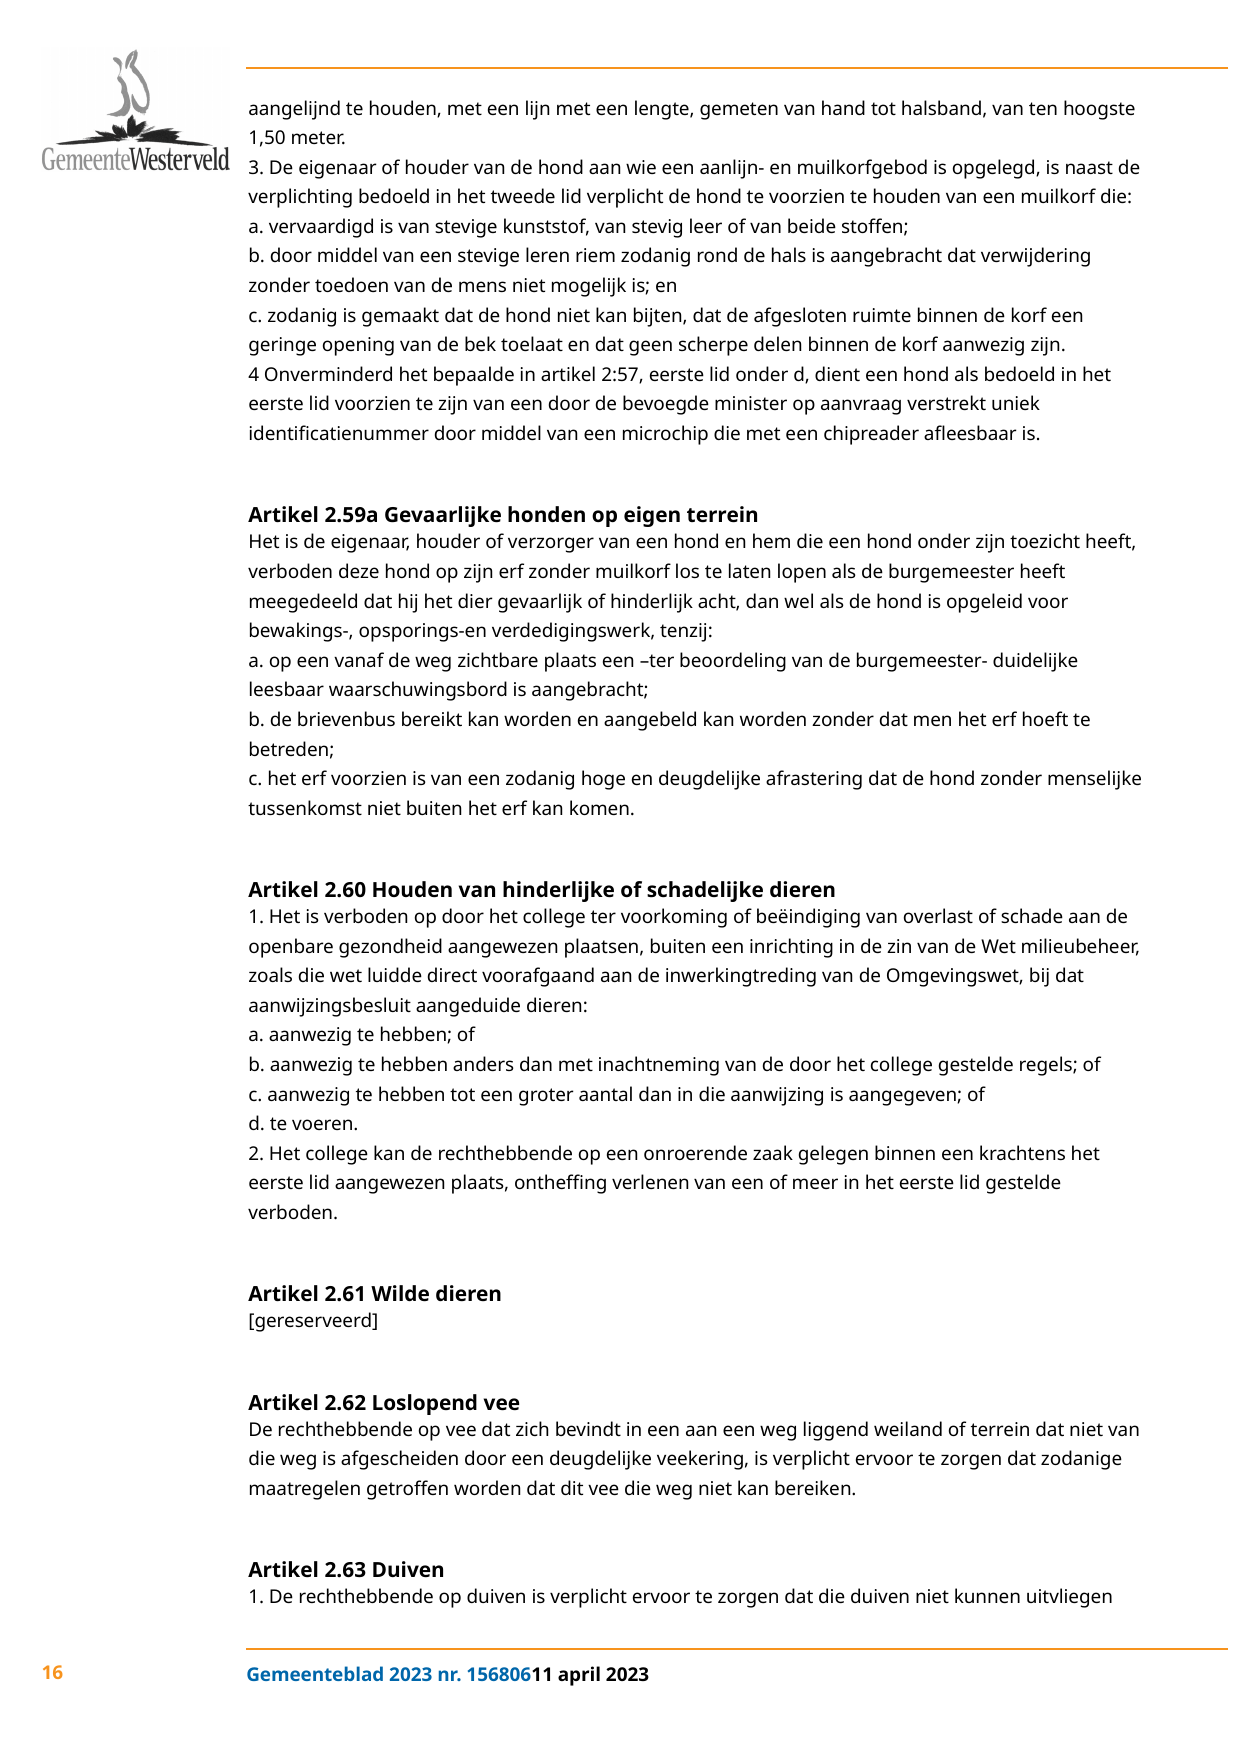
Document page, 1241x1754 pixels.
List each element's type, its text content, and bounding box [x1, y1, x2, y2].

picture [41, 47, 231, 172]
text 1. De rechthebbende op duiven is verplicht ervoor te zorgen dat die duiven niet kunnen uitvliegen [248, 1584, 1152, 1609]
text c. het erf voorzien is van een zodanig hoge en deugdelijke afrastering dat de hond zonder menselijke tussenkomst niet buiten het erf kan komen. [248, 765, 1152, 821]
text a. aanwezig te hebben; of [248, 1022, 1152, 1047]
text Artikel 2.60 Houden van hinderlijke of schadelijke dieren [248, 875, 1152, 903]
text Artikel 2.59a Gevaarlijke honden op eigen terrein [248, 500, 1152, 529]
text Het is de eigenaar, houder of verzorger van een hond en hem die een hond onder zijn toezicht heeft, verboden deze hond op zijn erf zonder muilkorf los te laten lopen als de burgemeester heeft meegedeeld dat hij het dier gevaarlijk of hinderlijk acht, dan wel als de hond is opgeleid voor bewakings-, opsporings-en verdedigingswerk, tenzij: [248, 529, 1152, 643]
text De rechthebbende op vee dat zich bevindt in een aan een weg liggend weiland of terrein dat niet van die weg is afgescheiden door een deugdelijke veekering, is verplicht ervoor te zorgen dat zodanige maatregelen getroffen worden dat dit vee die weg niet kan bereiken. [248, 1416, 1152, 1501]
text b. aanwezig te hebben anders dan met inachtneming van de door het college gestelde regels; of [248, 1051, 1152, 1077]
text Artikel 2.63 Duiven [248, 1555, 1152, 1584]
text Artikel 2.62 Loslopend vee [248, 1388, 1152, 1416]
text 2. Het college kan de rechthebbende op een onroerende zaak gelegen binnen een krachtens het eerste lid aangewezen plaats, ontheffing verlenen van een of meer in het eerste lid gestelde verboden. [248, 1140, 1152, 1225]
text 3. De eigenaar of houder van de hond aan wie een aanlijn- en muilkorfgebod is opgelegd, is naast de verplichting bedoeld in het tweede lid verplicht de hond te voorzien te houden van een muilkorf die: [248, 154, 1152, 209]
text Artikel 2.61 Wilde dieren [248, 1279, 1152, 1308]
text 4 Onverminderd het bepaalde in artikel 2:57, eerste lid onder d, dient een hond als bedoeld in het eerste lid voorzien te zijn van een door de bevoegde minister op aanvraag verstrekt uniek identificatienummer door middel van een microchip die met een chipreader afleesbaar is. [248, 361, 1152, 446]
text aangelijnd te houden, met een lijn met een lengte, gemeten van hand tot halsband, van ten hoogste 1,50 meter. [248, 95, 1152, 150]
text a. vervaardigd is van stevige kunststof, van stevig leer of van beide stoffen; [248, 213, 1152, 239]
text c. aanwezig te hebben tot een groter aantal dan in die aanwijzing is aangegeven; of [248, 1081, 1152, 1107]
text 1. Het is verboden op door het college ter voorkoming of beëindiging van overlast of schade aan de openbare gezondheid aangewezen plaatsen, buiten een inrichting in de zin van de Wet milieubeheer, zoals die wet luidde direct voorafgaand aan de inwerkingtreding van de Omgevingswet, bij dat aanwijzingsbesluit aangeduide dieren: [248, 903, 1152, 1018]
text c. zodanig is gemaakt dat de hond niet kan bijten, dat de afgesloten ruimte binnen de korf een geringe opening van de bek toelaat en dat geen scherpe delen binnen de korf aanwezig zijn. [248, 302, 1152, 357]
text b. de brievenbus bereikt kan worden en aangebeld kan worden zonder dat men het erf hoeft te betreden; [248, 706, 1152, 761]
text d. te voeren. [248, 1110, 1152, 1136]
text b. door middel van een stevige leren riem zodanig rond de hals is aangebracht dat verwijdering zonder toedoen van de mens niet mogelijk is; en [248, 243, 1152, 298]
text a. op een vanaf de weg zichtbare plaats een –ter beoordeling van de burgemeester- duidelijke leesbaar waarschuwingsbord is aangebracht; [248, 647, 1152, 702]
text [gereserveerd] [248, 1308, 1152, 1333]
